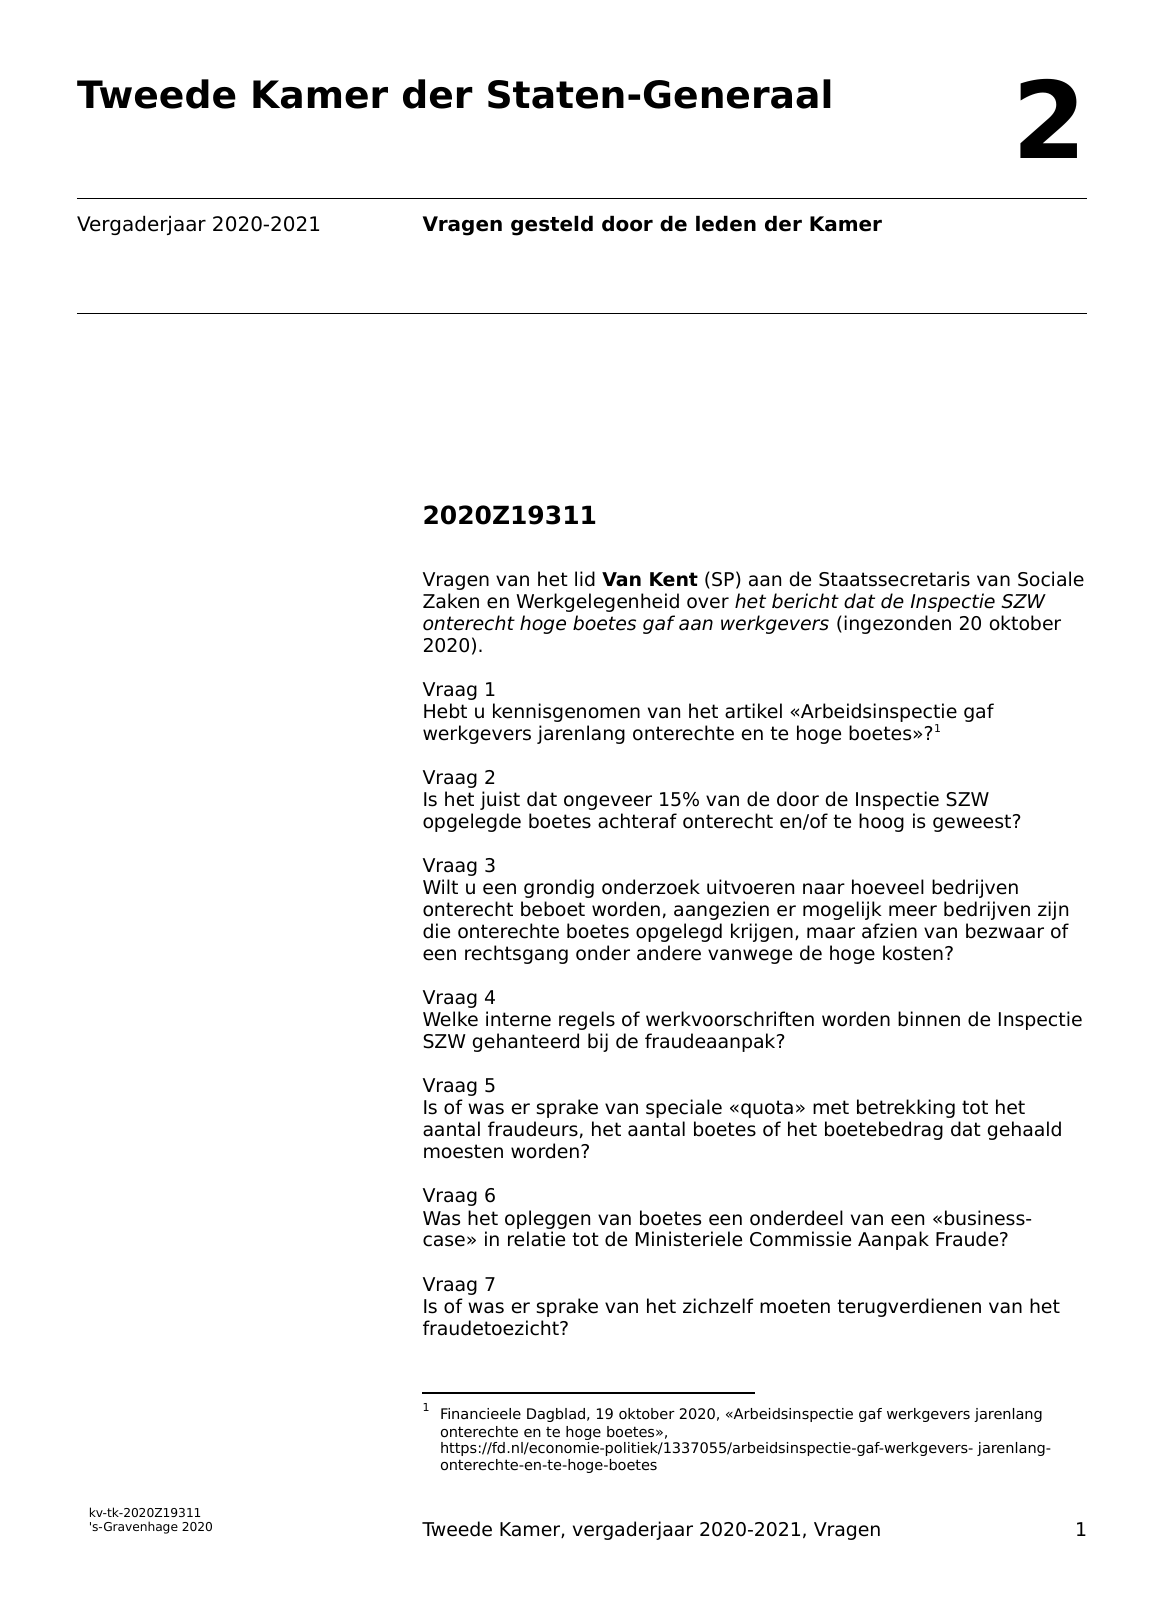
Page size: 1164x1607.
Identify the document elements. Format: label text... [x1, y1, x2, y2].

text Vraag 1 [422, 679, 1087, 701]
text Is het juist dat ongeveer 15% van de door de Inspectie SZW opgelegde boetes achteraf onterecht en/of te hoog is geweest? [422, 789, 1087, 833]
text Is of was er sprake van speciale «quota» met betrekking tot het aantal fraudeurs, het aantal boetes of het boetebedrag dat gehaald moesten worden? [422, 1097, 1087, 1163]
table_header Tweede Kamer der Staten-Generaal [77, 59, 886, 198]
text Wilt u een grondig onderzoek uitvoeren naar hoeveel bedrijven onterecht beboet worden, aangezien er mogelijk meer bedrijven zijn die onterechte boetes opgelegd krijgen, maar afzien van bezwaar of een rechtsgang onder andere vanwege de hoge kosten? [422, 877, 1087, 965]
text Hebt u kennisgenomen van het artikel «Arbeidsinspectie gaf werkgevers jarenlang onterechte en te hoge boetes»? [422, 701, 1087, 745]
text kv-tk-2020Z19311 [88, 1506, 323, 1520]
text Vraag 6 [422, 1185, 1087, 1207]
text Vraag 7 [422, 1273, 1087, 1296]
text Was het opleggen van boetes een onderdeel van een «business-case» in relatie tot de Ministeriele Commissie Aanpak Fraude? [422, 1207, 1087, 1251]
text 's-Gravenhage 2020 [88, 1520, 323, 1534]
text 2020Z19311 [422, 501, 1087, 531]
text Vraag 3 [422, 855, 1087, 877]
text Financieele Dagblad, 19 oktober 2020, «Arbeidsinspectie gaf werkgevers jarenlang onterechte en te hoge boetes», https://fd.nl/economie-politiek/1337055/arbeidsinspectie-gaf-werkgevers- jarenlang-onterechte-en-te-hoge-boetes [422, 1402, 1087, 1474]
text Vraag 5 [422, 1075, 1087, 1097]
text Vragen van het lid Van Kent (SP) aan de Staatssecretaris van Sociale Zaken en Werkgelegenheid over het bericht dat de Inspectie SZW onterecht hoge boetes gaf aan werkgevers (ingezonden 20 oktober 2020). [422, 569, 1087, 657]
text Welke interne regels of werkvoorschriften worden binnen de Inspectie SZW gehanteerd bij de fraudeaanpak? [422, 1009, 1087, 1053]
table_cell Vragen gesteld door de leden der Kamer [422, 199, 1087, 313]
text Is of was er sprake van het zichzelf moeten terugverdienen van het fraudetoezicht? [422, 1296, 1087, 1339]
table_header 2 [886, 59, 1087, 198]
text Vraag 2 [422, 767, 1087, 789]
table_cell Vergaderjaar 2020-2021 [77, 199, 422, 313]
text Vraag 4 [422, 987, 1087, 1009]
